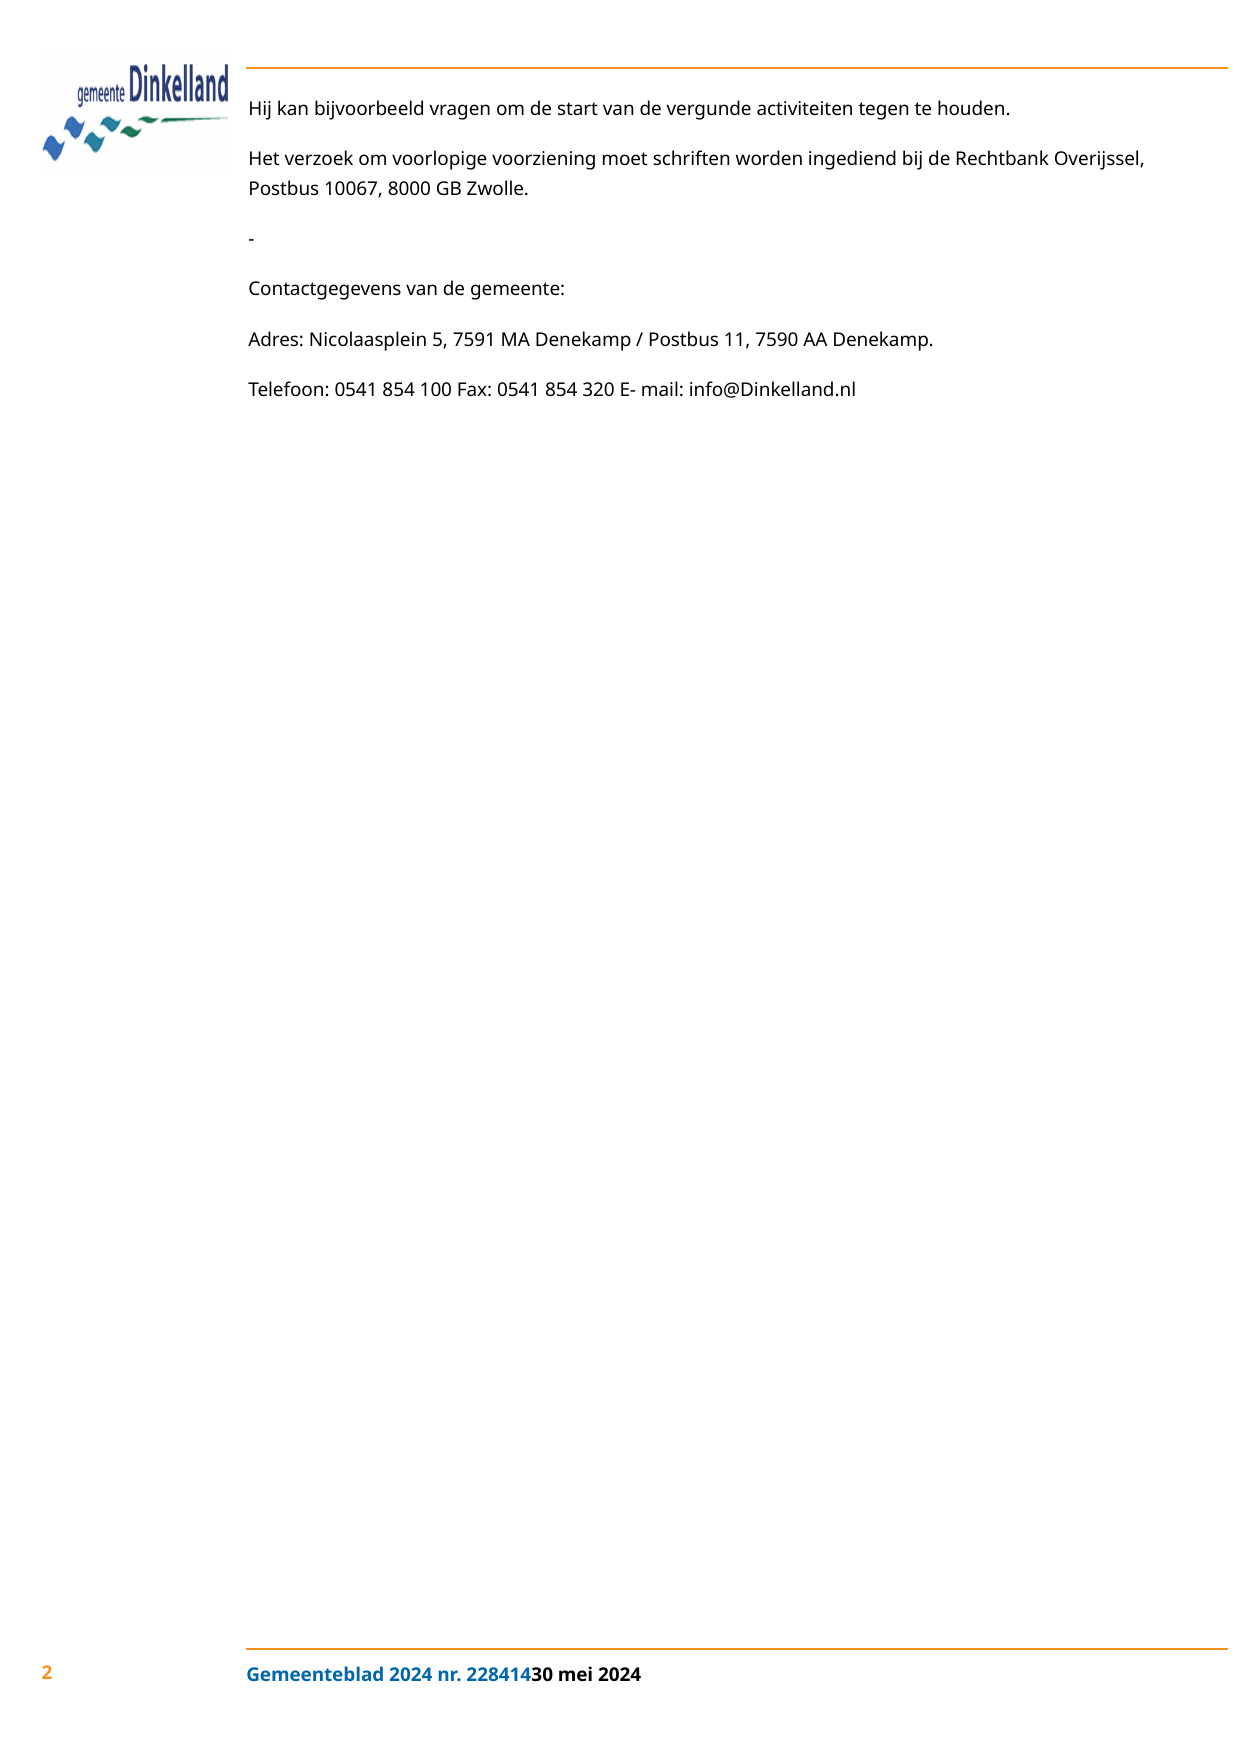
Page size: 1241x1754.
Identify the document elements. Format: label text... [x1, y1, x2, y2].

text - [248, 225, 1152, 251]
text Hij kan bijvoorbeeld vragen om de start van de vergunde activiteiten tegen te houden. [248, 95, 1152, 121]
text Contactgegevens van de gemeente: [248, 276, 1152, 301]
text Telefoon: 0541 854 100 Fax: 0541 854 320 E- mail: info@Dinkelland.nl [248, 376, 1152, 402]
text Het verzoek om voorlopige voorziening moet schriften worden ingediend bij de Rechtbank Overijssel, Postbus 10067, 8000 GB Zwolle. [248, 145, 1152, 201]
text Adres: Nicolaasplein 5, 7591 MA Denekamp / Postbus 11, 7590 AA Denekamp. [248, 326, 1152, 352]
picture [41, 47, 231, 172]
